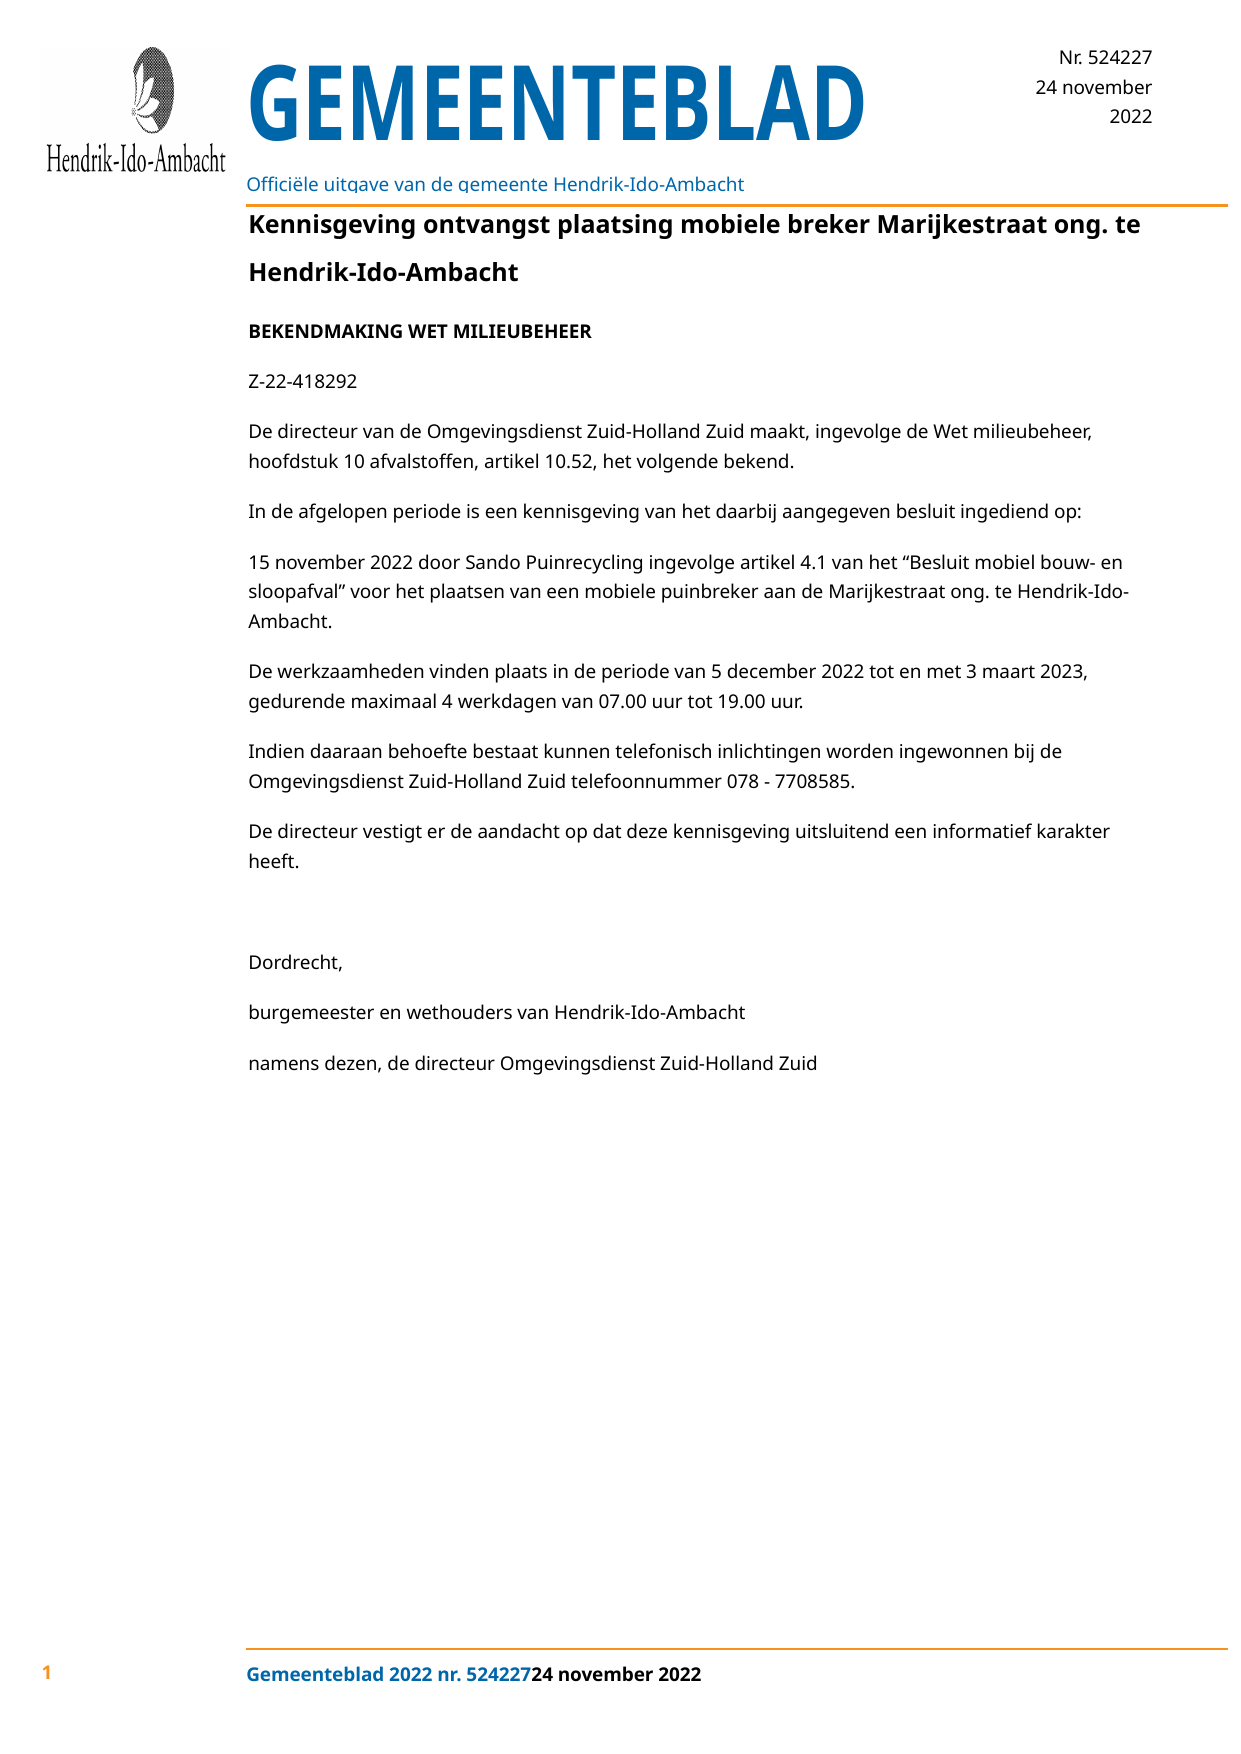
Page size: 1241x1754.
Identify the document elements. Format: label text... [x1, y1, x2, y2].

text Indien daaraan behoefte bestaat kunnen telefonisch inlichtingen worden ingewonnen bij de Omgevingsdienst Zuid-Holland Zuid telefoonnummer 078 - 7708585. [248, 739, 1152, 794]
text namens dezen, de directeur Omgevingsdienst Zuid-Holland Zuid [248, 1050, 1152, 1076]
text Kennisgeving ontvangst plaatsing mobiele breker Marijkestraat ong. te Hendrik-Ido-Ambacht [248, 207, 1152, 288]
text burgemeester en wethouders van Hendrik-Ido-Ambacht [248, 999, 1152, 1025]
text De directeur vestigt er de aandacht op dat deze kennisgeving uitsluitend een informatief karakter heeft. [248, 819, 1152, 874]
text Z-22-418292 [248, 368, 1152, 394]
text BEKENDMAKING WET MILIEUBEHEER [248, 318, 1152, 344]
text De werkzaamheden vinden plaats in de periode van 5 december 2022 tot en met 3 maart 2023, gedurende maximaal 4 werkdagen van 07.00 uur tot 19.00 uur. [248, 659, 1152, 714]
picture [41, 47, 231, 172]
text De directeur van de Omgevingsdienst Zuid-Holland Zuid maakt, ingevolge de Wet milieubeheer, hoofdstuk 10 afvalstoffen, artikel 10.52, het volgende bekend. [248, 419, 1152, 474]
text In de afgelopen periode is een kennisgeving van het daarbij aangegeven besluit ingediend op: [248, 499, 1152, 524]
text 15 november 2022 door Sando Puinrecycling ingevolge artikel 4.1 van het “Besluit mobiel bouw- en sloopafval” voor het plaatsen van een mobiele puinbreker aan de Marijkestraat ong. te Hendrik-Ido-Ambacht. [248, 549, 1152, 634]
text Dordrecht, [248, 949, 1152, 975]
